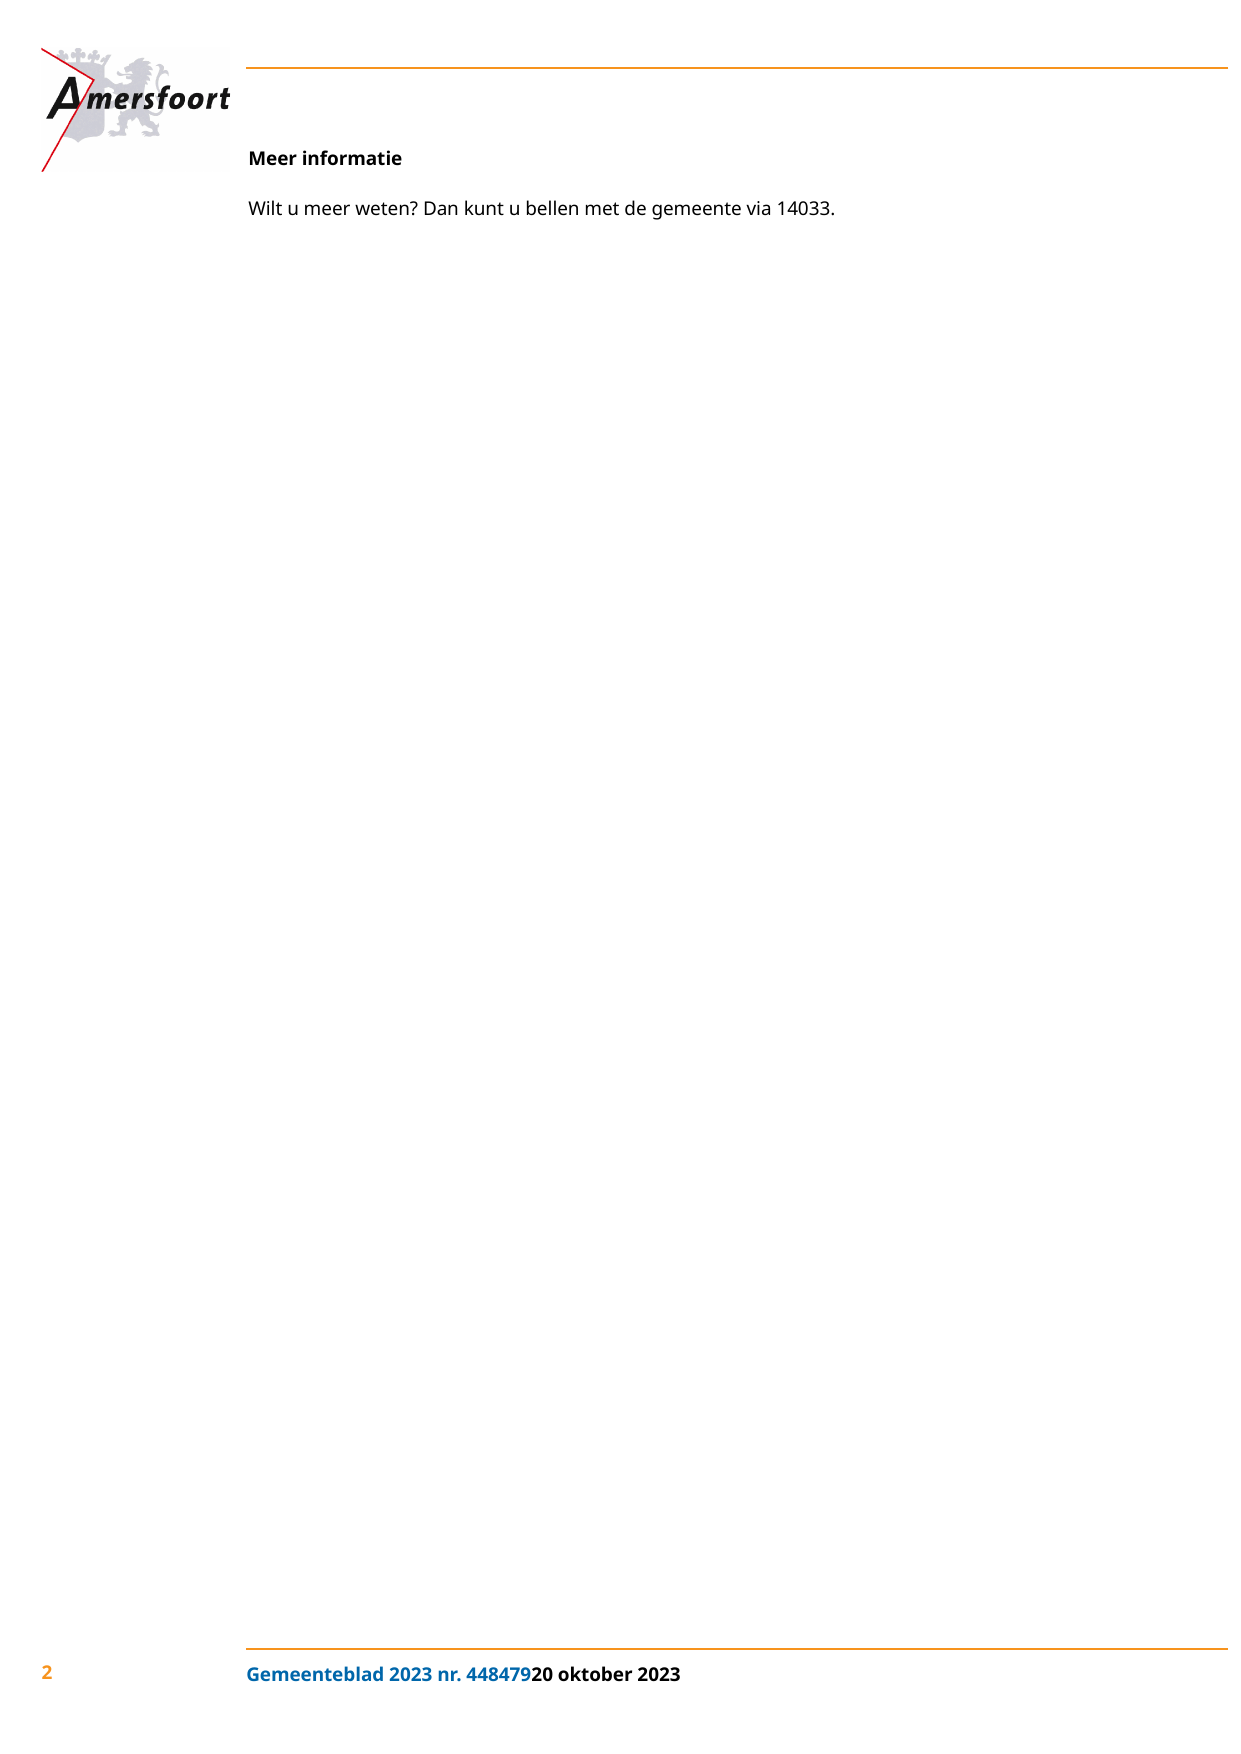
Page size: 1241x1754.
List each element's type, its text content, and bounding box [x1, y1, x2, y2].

text Meer informatie [248, 145, 1152, 171]
picture [41, 47, 231, 172]
text Wilt u meer weten? Dan kunt u bellen met de gemeente via 14033. [248, 196, 1152, 221]
